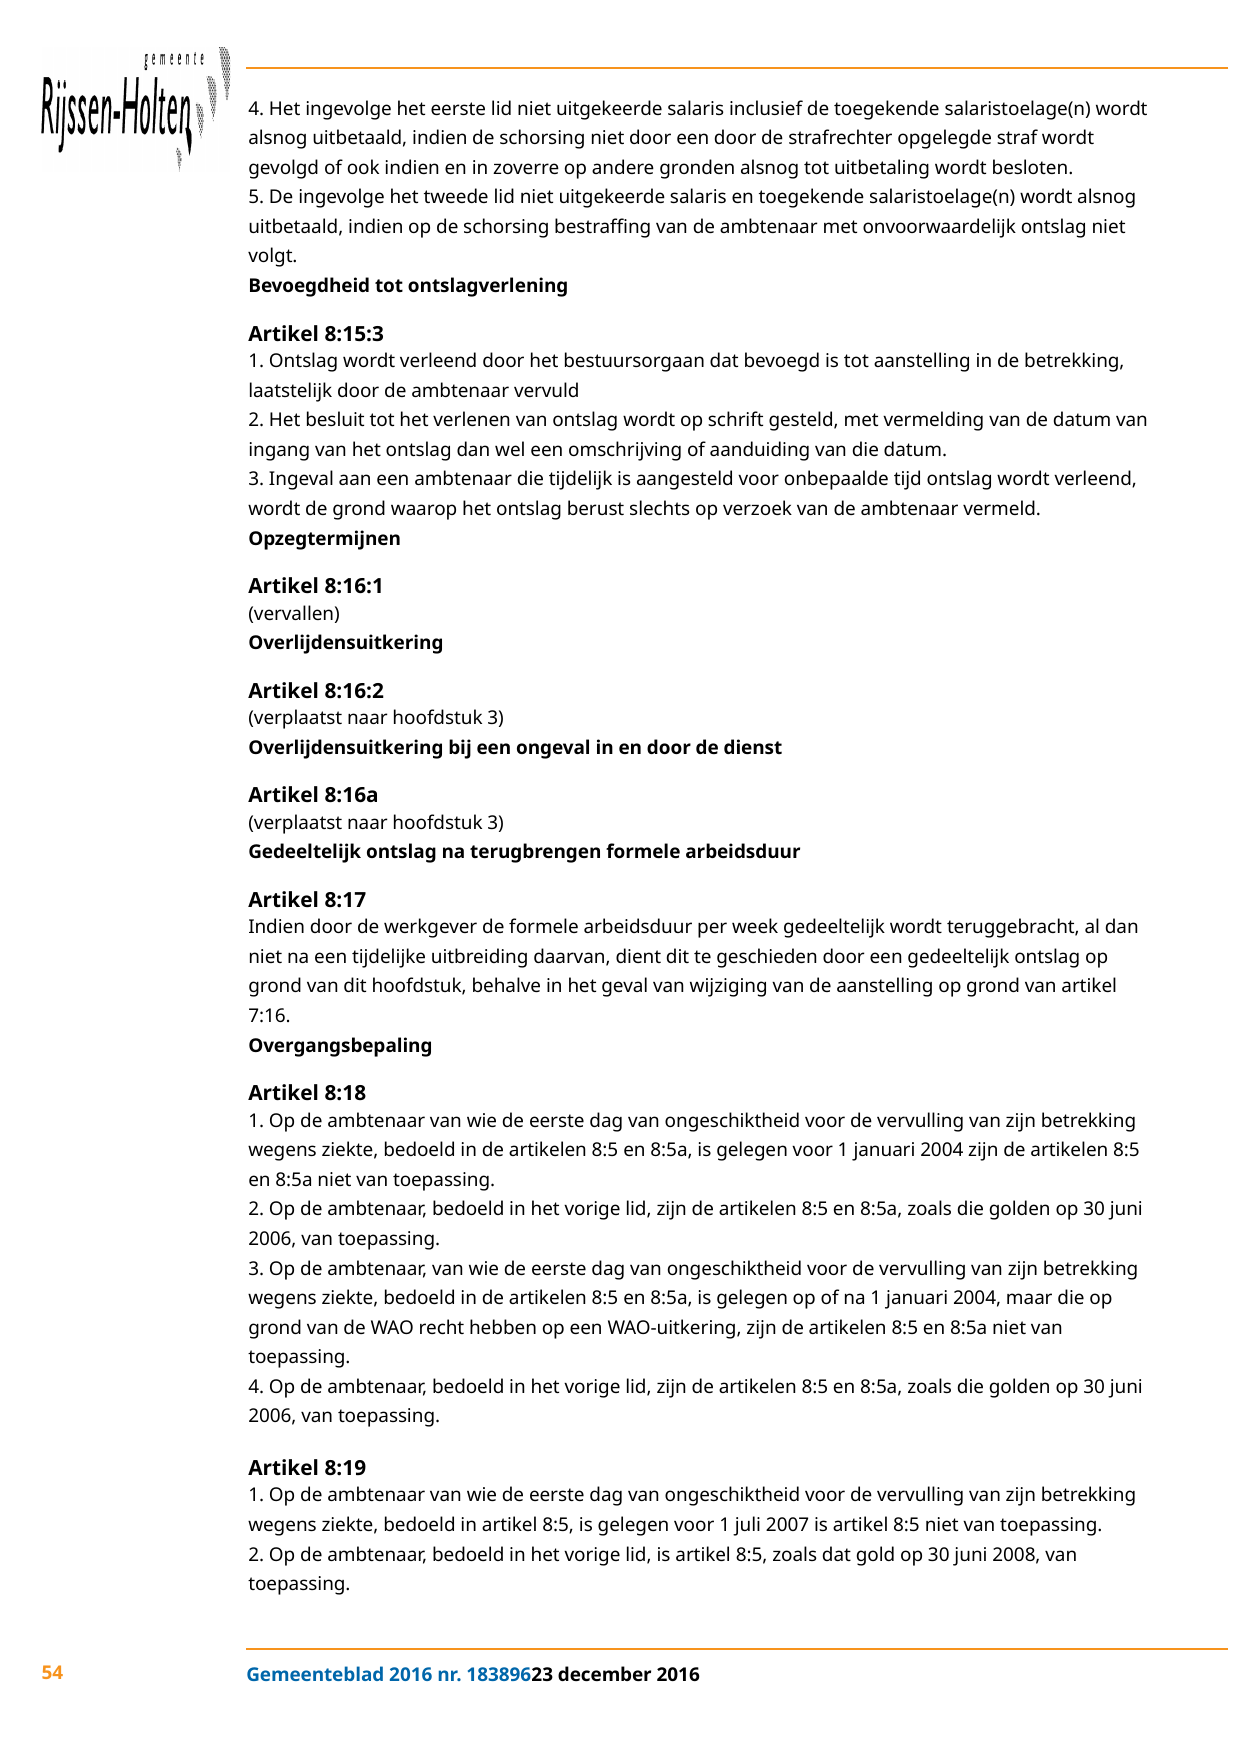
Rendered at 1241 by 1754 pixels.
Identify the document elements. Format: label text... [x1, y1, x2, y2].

text 3. Ingeval aan een ambtenaar die tijdelijk is aangesteld voor onbepaalde tijd ontslag wordt verleend, wordt de grond waarop het ontslag berust slechts op verzoek van de ambtenaar vermeld. [248, 466, 1152, 521]
text Artikel 8:16a [248, 781, 1152, 809]
text Overgangsbepaling [248, 1032, 1152, 1058]
text 4. Het ingevolge het eerste lid niet uitgekeerde salaris inclusief de toegekende salaristoelage(n) wordt alsnog uitbetaald, indien de schorsing niet door een door de strafrechter opgelegde straf wordt gevolgd of ook indien en in zoverre op andere gronden alsnog tot uitbetaling wordt besloten. [248, 95, 1152, 180]
text 3. Op de ambtenaar, van wie de eerste dag van ongeschiktheid voor de vervulling van zijn betrekking wegens ziekte, bedoeld in de artikelen 8:5 en 8:5a, is gelegen op of na 1 januari 2004, maar die op grond van de WAO recht hebben op een WAO-uitkering, zijn de artikelen 8:5 en 8:5a niet van toepassing. [248, 1255, 1152, 1369]
text 2. Op de ambtenaar, bedoeld in het vorige lid, zijn de artikelen 8:5 en 8:5a, zoals die golden op 30 juni 2006, van toepassing. [248, 1196, 1152, 1251]
text 4. Op de ambtenaar, bedoeld in het vorige lid, zijn de artikelen 8:5 en 8:5a, zoals die golden op 30 juni 2006, van toepassing. [248, 1373, 1152, 1428]
text 5. De ingevolge het tweede lid niet uitgekeerde salaris en toegekende salaristoelage(n) wordt alsnog uitbetaald, indien op de schorsing bestraffing van de ambtenaar met onvoorwaardelijk ontslag niet volgt. [248, 183, 1152, 268]
text Artikel 8:17 [248, 885, 1152, 913]
text Opzegtermijnen [248, 525, 1152, 551]
picture [41, 47, 231, 172]
text 1. Ontslag wordt verleend door het bestuursorgaan dat bevoegd is tot aanstelling in de betrekking, laatstelijk door de ambtenaar vervuld [248, 347, 1152, 403]
text Overlijdensuitkering [248, 629, 1152, 655]
text Artikel 8:19 [248, 1453, 1152, 1482]
text (verplaatst naar hoofdstuk 3) [248, 809, 1152, 835]
text 1. Op de ambtenaar van wie de eerste dag van ongeschiktheid voor de vervulling van zijn betrekking wegens ziekte, bedoeld in artikel 8:5, is gelegen voor 1 juli 2007 is artikel 8:5 niet van toepassing. [248, 1482, 1152, 1537]
text Artikel 8:16:1 [248, 571, 1152, 600]
text Bevoegdheid tot ontslagverlening [248, 272, 1152, 298]
text Artikel 8:18 [248, 1078, 1152, 1107]
text 1. Op de ambtenaar van wie de eerste dag van ongeschiktheid voor de vervulling van zijn betrekking wegens ziekte, bedoeld in de artikelen 8:5 en 8:5a, is gelegen voor 1 januari 2004 zijn de artikelen 8:5 en 8:5a niet van toepassing. [248, 1107, 1152, 1192]
text Gedeeltelijk ontslag na terugbrengen formele arbeidsduur [248, 838, 1152, 864]
text (verplaatst naar hoofdstuk 3) [248, 704, 1152, 730]
text (vervallen) [248, 600, 1152, 626]
text 2. Het besluit tot het verlenen van ontslag wordt op schrift gesteld, met vermelding van de datum van ingang van het ontslag dan wel een omschrijving of aanduiding van die datum. [248, 406, 1152, 462]
text Artikel 8:16:2 [248, 676, 1152, 704]
text Artikel 8:15:3 [248, 319, 1152, 347]
text Indien door de werkgever de formele arbeidsduur per week gedeeltelijk wordt teruggebracht, al dan niet na een tijdelijke uitbreiding daarvan, dient dit te geschieden door een gedeeltelijk ontslag op grond van dit hoofdstuk, behalve in het geval van wijziging van de aanstelling op grond van artikel 7:16. [248, 913, 1152, 1028]
text 2. Op de ambtenaar, bedoeld in het vorige lid, is artikel 8:5, zoals dat gold op 30 juni 2008, van toepassing. [248, 1541, 1152, 1596]
text Overlijdensuitkering bij een ongeval in en door de dienst [248, 734, 1152, 760]
